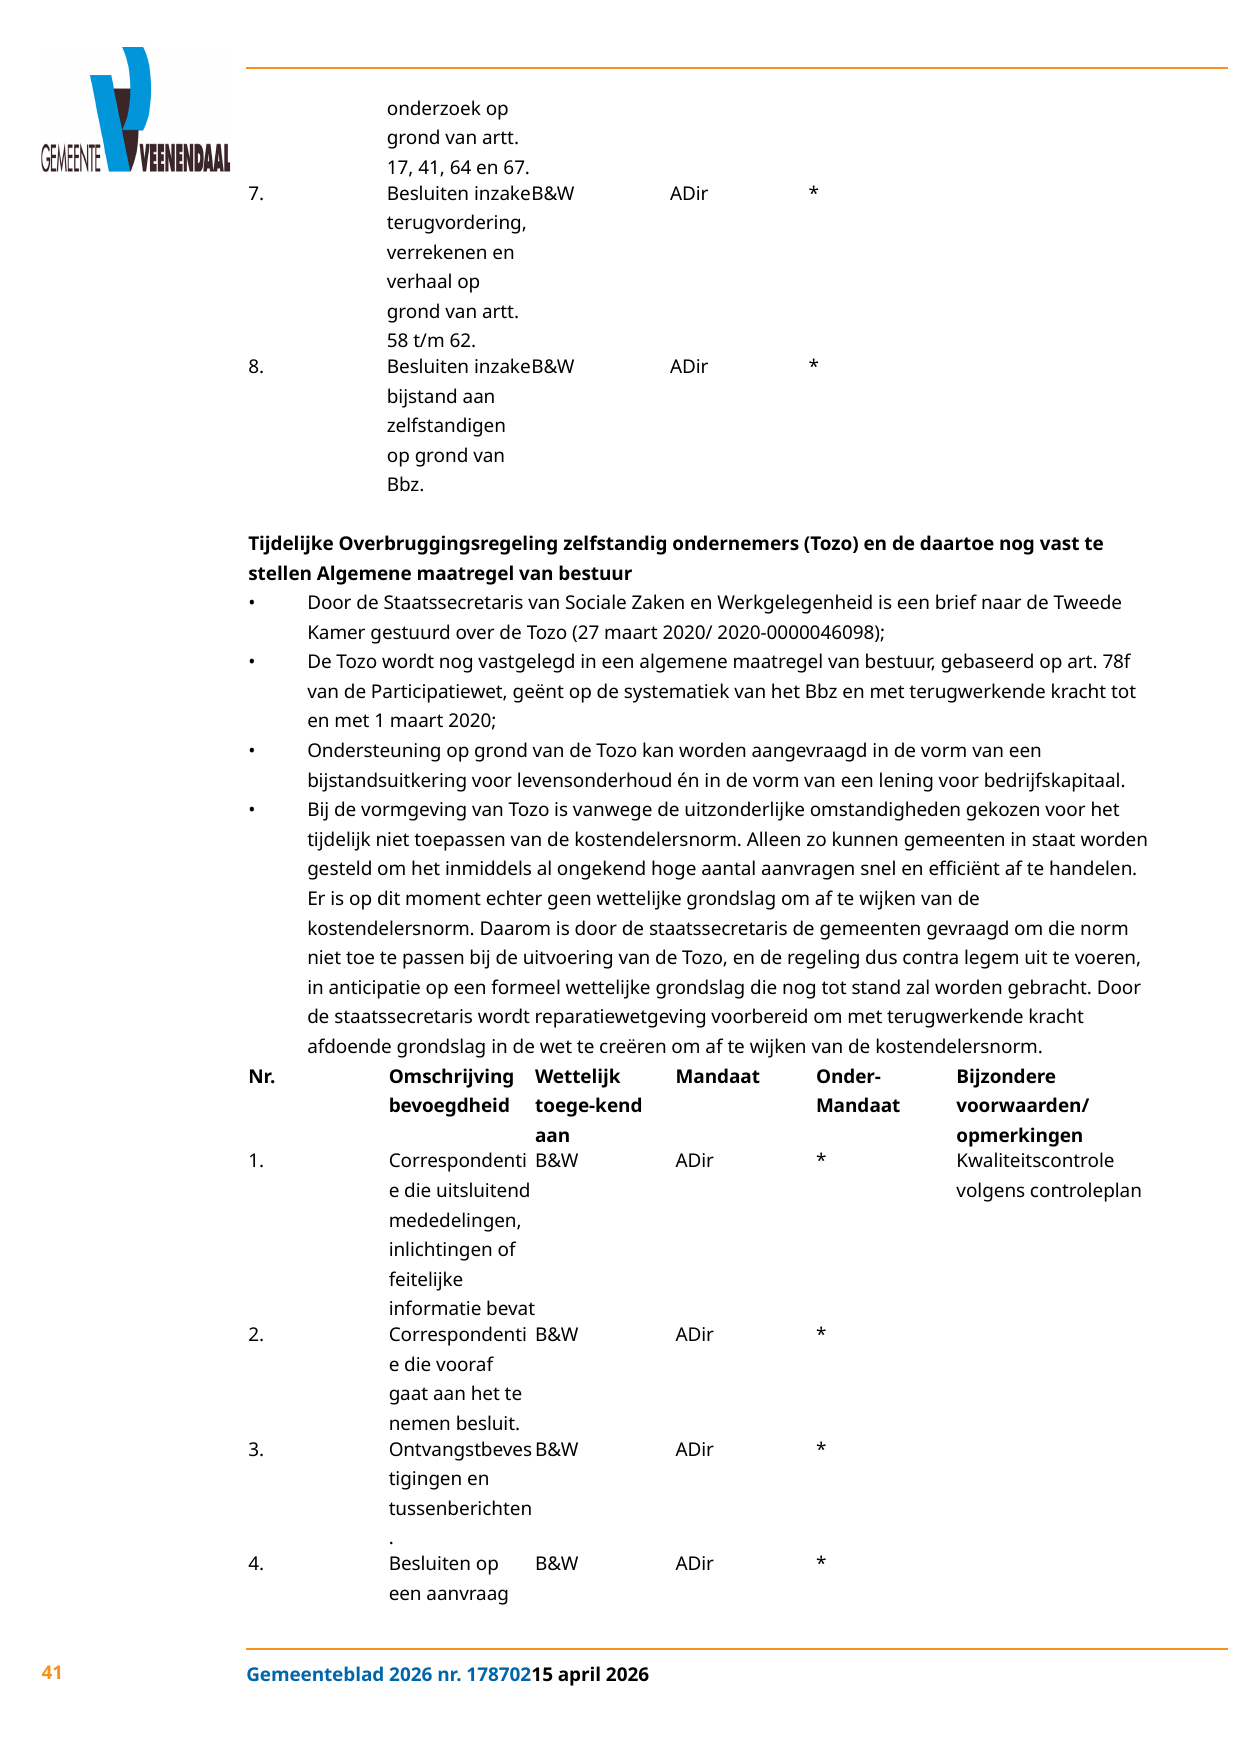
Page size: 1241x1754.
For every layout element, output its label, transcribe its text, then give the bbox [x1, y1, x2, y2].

picture [123, 47, 231, 172]
table_cell ADir [675, 1148, 816, 1321]
table_cell 4. [248, 1550, 388, 1606]
table_cell [956, 1436, 1152, 1550]
table_cell [947, 353, 1152, 497]
table_cell Kwaliteitscontrole volgens controleplan [956, 1148, 1152, 1321]
picture [41, 47, 130, 172]
table_cell 7. [248, 180, 387, 353]
table_header Nr. [248, 1063, 388, 1148]
table_cell 3. [248, 1436, 388, 1550]
table_cell * [816, 1148, 956, 1321]
list De Tozo wordt nog vastgelegd in een algemene maatregel van bestuur, gebaseerd op art. 78f van de Participatiewet, geënt op de systematiek van het Bbz en met terugwerkende kracht tot en met 1 maart 2020; [248, 648, 1152, 733]
table_header Onder- Mandaat [816, 1063, 956, 1148]
table_header Omschrijving bevoegdheid [389, 1063, 535, 1148]
table_cell ADir [675, 1550, 816, 1606]
table_cell Besluiten op een aanvraag [389, 1550, 535, 1606]
table_header Wettelijk toege-kend aan [535, 1063, 675, 1148]
table_cell B&W [531, 180, 670, 353]
table_cell [248, 95, 387, 180]
table_cell Correspondentie die vooraf gaat aan het te nemen besluit. [389, 1321, 535, 1436]
table_cell Besluiten inzake bijstand aan zelfstandigen op grond van Bbz. [387, 353, 531, 497]
table_cell Correspondentie die uitsluitend mededelingen, inlichtingen of feitelijke informatie bevat [389, 1148, 535, 1321]
table_cell 8. [248, 353, 387, 497]
table_cell B&W [535, 1321, 675, 1436]
table_cell [947, 95, 1152, 180]
table_cell B&W [535, 1550, 675, 1606]
table_cell * [816, 1321, 956, 1436]
table_cell * [808, 353, 947, 497]
list Ondersteuning op grond van de Tozo kan worden aangevraagd in de vorm van een bijstandsuitkering voor levensonderhoud én in de vorm van een lening voor bedrijfskapitaal. [248, 737, 1152, 793]
table_cell Besluiten inzake terugvordering, verrekenen en verhaal op grond van artt. 58 t/m 62. [387, 180, 531, 353]
table_cell ADir [670, 180, 808, 353]
table_cell [808, 95, 947, 180]
table_cell onderzoek op grond van artt. 17, 41, 64 en 67. [387, 95, 531, 180]
table_header Bijzondere voorwaarden/ opmerkingen [956, 1063, 1152, 1148]
table_cell ADir [675, 1321, 816, 1436]
table_cell ADir [675, 1436, 816, 1550]
table_cell * [816, 1436, 956, 1550]
table_cell * [808, 180, 947, 353]
table_header Mandaat [675, 1063, 816, 1148]
table_cell B&W [535, 1148, 675, 1321]
text Tijdelijke Overbruggingsregeling zelfstandig ondernemers (Tozo) en de daartoe nog vast te stellen Algemene maatregel van bestuur [248, 530, 1152, 586]
table_cell [956, 1321, 1152, 1436]
table_cell ADir [670, 353, 808, 497]
list Bij de vormgeving van Tozo is vanwege de uitzonderlijke omstandigheden gekozen voor het tijdelijk niet toepassen van de kostendelersnorm. Alleen zo kunnen gemeenten in staat worden gesteld om het inmiddels al ongekend hoge aantal aanvragen snel en efficiënt af te handelen. Er is op dit moment echter geen wettelijke grondslag om af te wijken van de kostendelersnorm. Daarom is door de staatssecretaris de gemeenten gevraagd om die norm niet toe te passen bij de uitvoering van de Tozo, en de regeling dus contra legem uit te voeren, in anticipatie op een formeel wettelijke grondslag die nog tot stand zal worden gebracht. Door de staatssecretaris wordt reparatiewetgeving voorbereid om met terugwerkende kracht afdoende grondslag in de wet te creëren om af te wijken van de kostendelersnorm. [248, 796, 1152, 1059]
table_cell [947, 180, 1152, 353]
table_cell B&W [531, 353, 670, 497]
table_cell 2. [248, 1321, 388, 1436]
table_cell [670, 95, 808, 180]
table_cell Ontvangstbevestigingen en tussenberichten. [389, 1436, 535, 1550]
table_cell B&W [535, 1436, 675, 1550]
table_cell 1. [248, 1148, 388, 1321]
table_cell [531, 95, 670, 180]
table_cell [956, 1550, 1152, 1606]
list Door de Staatssecretaris van Sociale Zaken en Werkgelegenheid is een brief naar de Tweede Kamer gestuurd over de Tozo (27 maart 2020/ 2020-0000046098); [248, 589, 1152, 645]
table_cell * [816, 1550, 956, 1606]
